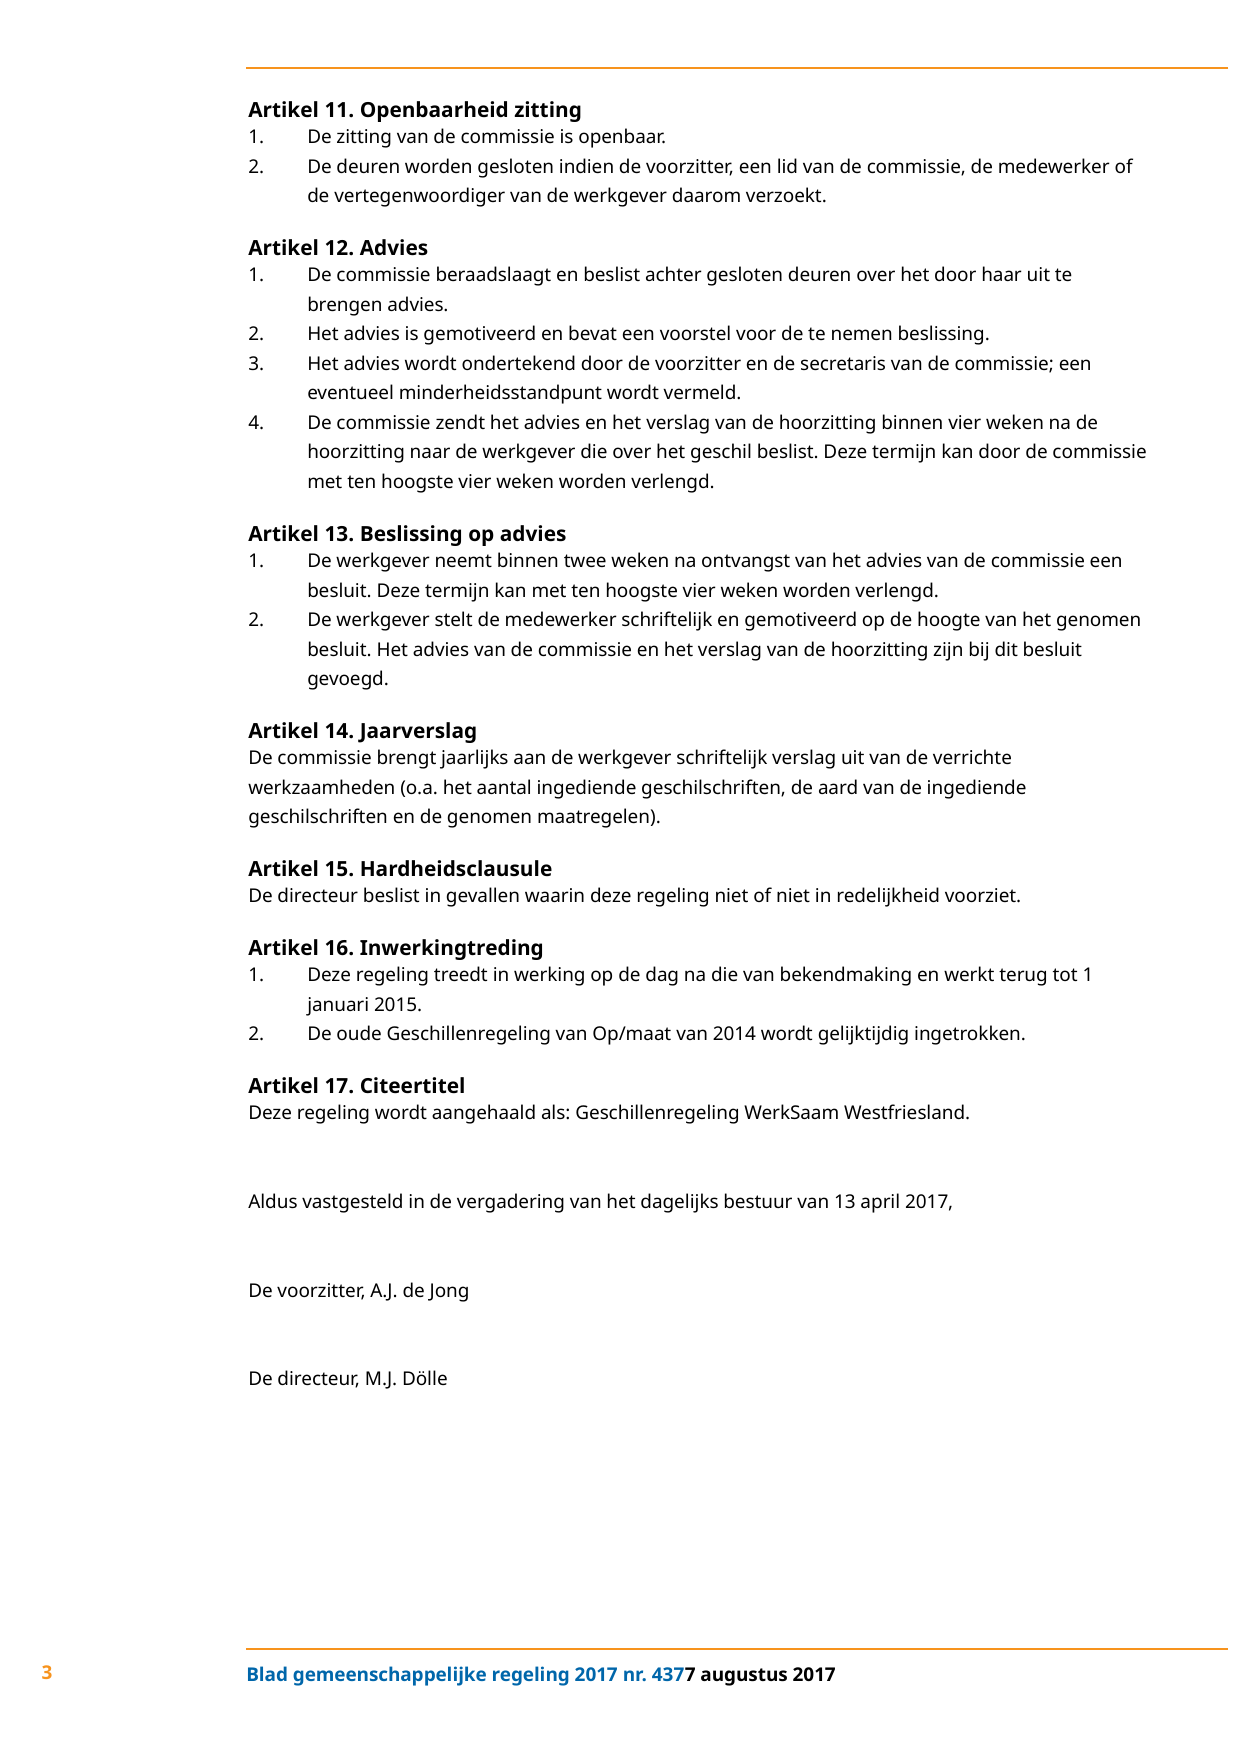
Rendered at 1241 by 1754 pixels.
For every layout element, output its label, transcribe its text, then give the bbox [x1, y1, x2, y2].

list De deuren worden gesloten indien de voorzitter, een lid van de commissie, de medewerker of de vertegenwoordiger van de werkgever daarom verzoekt. [248, 153, 1152, 208]
text Artikel 16. Inwerkingtreding [248, 933, 1152, 961]
list Het advies wordt ondertekend door de voorzitter en de secretaris van de commissie; een eventueel minderheidsstandpunt wordt vermeld. [248, 350, 1152, 405]
list De commissie zendt het advies en het verslag van de hoorzitting binnen vier weken na de hoorzitting naar de werkgever die over het geschil beslist. Deze termijn kan door de commissie met ten hoogste vier weken worden verlengd. [248, 409, 1152, 494]
text Artikel 14. Jaarverslag [248, 716, 1152, 744]
text Deze regeling wordt aangehaald als: Geschillenregeling WerkSaam Westfriesland. [248, 1099, 1152, 1125]
text Artikel 13. Beslissing op advies [248, 519, 1152, 547]
text De commissie brengt jaarlijks aan de werkgever schriftelijk verslag uit van de verrichte werkzaamheden (o.a. het aantal ingediende geschilschriften, de aard van de ingediende geschilschriften en de genomen maatregelen). [248, 744, 1152, 829]
list De werkgever stelt de medewerker schriftelijk en gemotiveerd op de hoogte van het genomen besluit. Het advies van de commissie en het verslag van de hoorzitting zijn bij dit besluit gevoegd. [248, 606, 1152, 691]
list Deze regeling treedt in werking op de dag na die van bekendmaking en werkt terug tot 1 januari 2015. [248, 961, 1152, 1017]
list De zitting van de commissie is openbaar. [248, 123, 1152, 149]
text Artikel 11. Openbaarheid zitting [248, 95, 1152, 123]
text De directeur, M.J. Dölle [248, 1366, 1152, 1391]
text Aldus vastgesteld in de vergadering van het dagelijks bestuur van 13 april 2017, [248, 1188, 1152, 1214]
text Artikel 12. Advies [248, 233, 1152, 261]
text De voorzitter, A.J. de Jong [248, 1277, 1152, 1302]
picture [41, 47, 231, 172]
list De werkgever neemt binnen twee weken na ontvangst van het advies van de commissie een besluit. Deze termijn kan met ten hoogste vier weken worden verlengd. [248, 547, 1152, 602]
text De directeur beslist in gevallen waarin deze regeling niet of niet in redelijkheid voorziet. [248, 882, 1152, 908]
text Artikel 15. Hardheidsclausule [248, 854, 1152, 882]
text Artikel 17. Citeertitel [248, 1071, 1152, 1099]
list De oude Geschillenregeling van Op/maat van 2014 wordt gelijktijdig ingetrokken. [248, 1020, 1152, 1046]
list Het advies is gemotiveerd en bevat een voorstel voor de te nemen beslissing. [248, 320, 1152, 346]
list De commissie beraadslaagt en beslist achter gesloten deuren over het door haar uit te brengen advies. [248, 261, 1152, 317]
